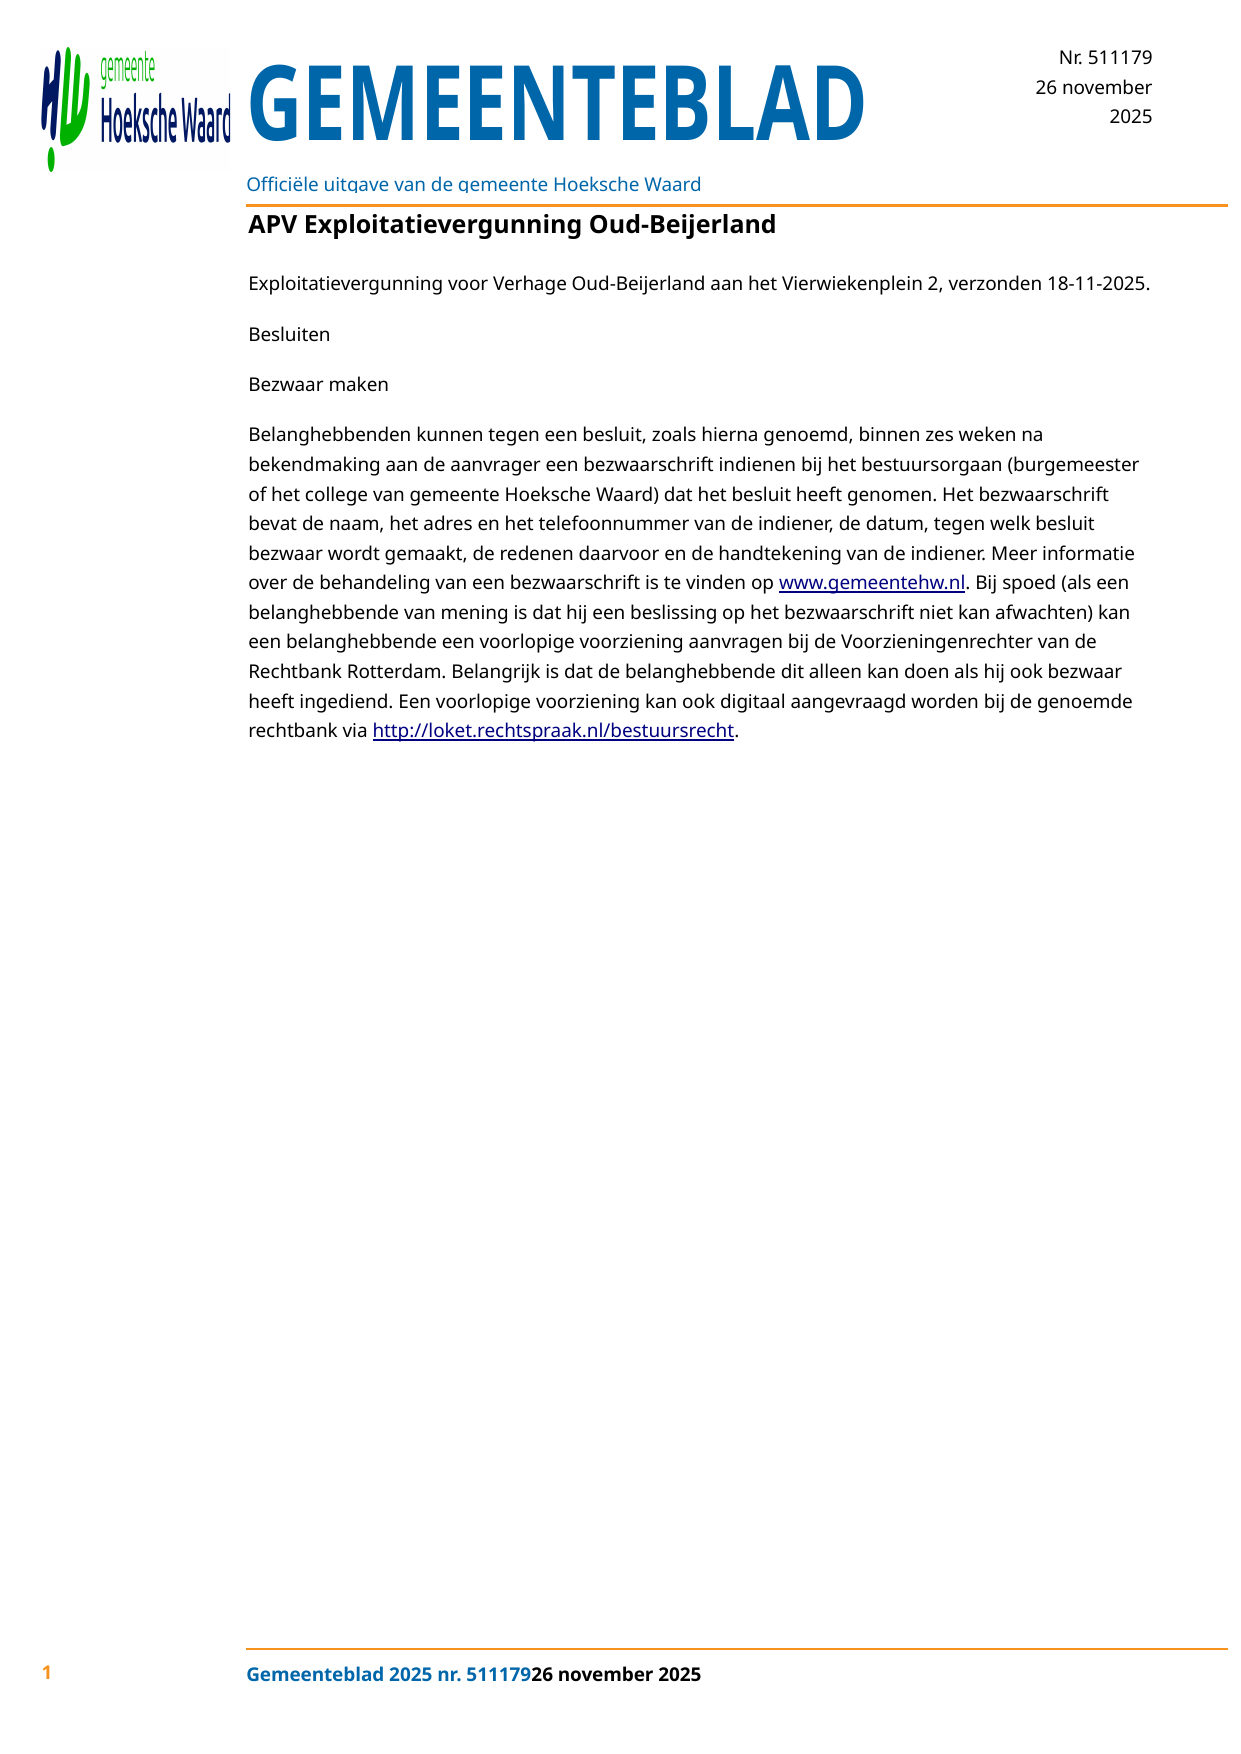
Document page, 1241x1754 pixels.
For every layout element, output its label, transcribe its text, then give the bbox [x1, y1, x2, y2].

text Bezwaar maken [248, 371, 1152, 397]
text Exploitatievergunning voor Verhage Oud-Beijerland aan het Vierwiekenplein 2, verzonden 18-11-2025. [248, 270, 1152, 296]
text Besluiten [248, 321, 1152, 346]
picture [41, 47, 231, 172]
text Belanghebbenden kunnen tegen een besluit, zoals hierna genoemd, binnen zes weken na bekendmaking aan de aanvrager een bezwaarschrift indienen bij het bestuursorgaan (burgemeester of het college van gemeente Hoeksche Waard) dat het besluit heeft genomen. Het bezwaarschrift bevat de naam, het adres en het telefoonnummer van de indiener, de datum, tegen welk besluit bezwaar wordt gemaakt, de redenen daarvoor en de handtekening van de indiener. Meer informatie over de behandeling van een bezwaarschrift is te vinden op www.gemeentehw.nl. Bij spoed (als een belanghebbende van mening is dat hij een beslissing op het bezwaarschrift niet kan afwachten) kan een belanghebbende een voorlopige voorziening aanvragen bij de Voorzieningenrechter van de Rechtbank Rotterdam. Belangrijk is dat de belanghebbende dit alleen kan doen als hij ook bezwaar heeft ingediend. Een voorlopige voorziening kan ook digitaal aangevraagd worden bij de genoemde rechtbank via http://loket.rechtspraak.nl/bestuursrecht. [248, 422, 1152, 743]
text APV Exploitatievergunning Oud-Beijerland [248, 207, 1152, 241]
